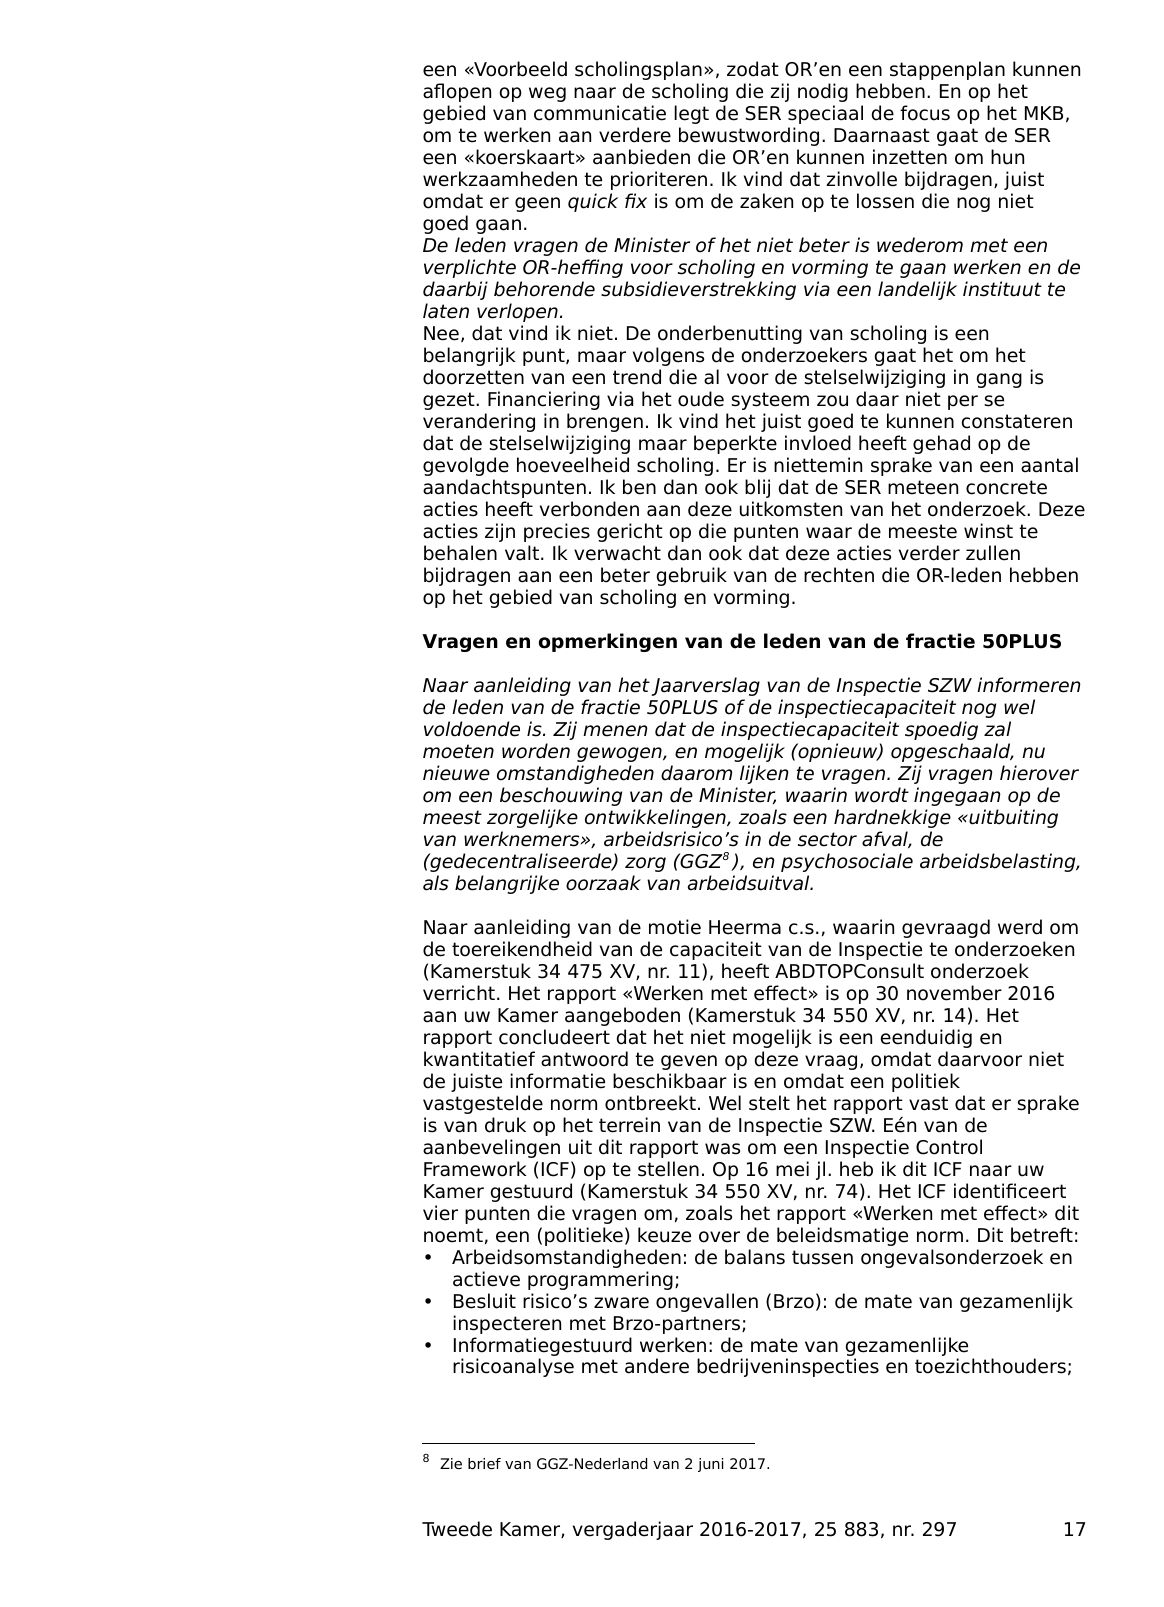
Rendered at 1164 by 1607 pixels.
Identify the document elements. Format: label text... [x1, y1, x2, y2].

text een «Voorbeeld scholingsplan», zodat OR’en een stappenplan kunnen aflopen op weg naar de scholing die zij nodig hebben. En op het gebied van communicatie legt de SER speciaal de focus op het MKB, om te werken aan verdere bewustwording. Daarnaast gaat de SER een «koerskaart» aanbieden die OR’en kunnen inzetten om hun werkzaamheden te prioriteren. Ik vind dat zinvolle bijdragen, juist omdat er geen quick fix is om de zaken op te lossen die nog niet goed gaan. [422, 59, 1087, 235]
text Naar aanleiding van de motie Heerma c.s., waarin gevraagd werd om de toereikendheid van de capaciteit van de Inspectie te onderzoeken (Kamerstuk 34 475 XV, nr. 11), heeft ABDTOPConsult onderzoek verricht. Het rapport «Werken met effect» is op 30 november 2016 aan uw Kamer aangeboden (Kamerstuk 34 550 XV, nr. 14). Het rapport concludeert dat het niet mogelijk is een eenduidig en kwantitatief antwoord te geven op deze vraag, omdat daarvoor niet de juiste informatie beschikbaar is en omdat een politiek vastgestelde norm ontbreekt. Wel stelt het rapport vast dat er sprake is van druk op het terrein van de Inspectie SZW. Eén van de aanbevelingen uit dit rapport was om een Inspectie Control Framework (ICF) op te stellen. Op 16 mei jl. heb ik dit ICF naar uw Kamer gestuurd (Kamerstuk 34 550 XV, nr. 74). Het ICF identificeert vier punten die vragen om, zoals het rapport «Werken met effect» dit noemt, een (politieke) keuze over de beleidsmatige norm. Dit betreft: [422, 917, 1087, 1247]
text Zie brief van GGZ-Nederland van 2 juni 2017. [422, 1452, 1087, 1474]
text Naar aanleiding van het Jaarverslag van de Inspectie SZW informeren de leden van de fractie 50PLUS of de inspectiecapaciteit nog wel voldoende is. Zij menen dat de inspectiecapaciteit spoedig zal moeten worden gewogen, en mogelijk (opnieuw) opgeschaald, nu nieuwe omstandigheden daarom lijken te vragen. Zij vragen hierover om een beschouwing van de Minister, waarin wordt ingegaan op de meest zorgelijke ontwikkelingen, zoals een hardnekkige «uitbuiting van werknemers», arbeidsrisico’s in de sector afval, de (gedecentraliseerde) zorg (GGZ), en psychosociale arbeidsbelasting, als belangrijke oorzaak van arbeidsuitval. [422, 675, 1087, 895]
text • Informatiegestuurd werken: de mate van gezamenlijke risicoanalyse met andere bedrijveninspecties en toezichthouders; [422, 1334, 1087, 1378]
text De leden vragen de Minister of het niet beter is wederom met een verplichte OR-heffing voor scholing en vorming te gaan werken en de daarbij behorende subsidieverstrekking via een landelijk instituut te laten verlopen. [422, 235, 1087, 323]
text Nee, dat vind ik niet. De onderbenutting van scholing is een belangrijk punt, maar volgens de onderzoekers gaat het om het doorzetten van een trend die al voor de stelselwijziging in gang is gezet. Financiering via het oude systeem zou daar niet per se verandering in brengen. Ik vind het juist goed te kunnen constateren dat de stelselwijziging maar beperkte invloed heeft gehad op de gevolgde hoeveelheid scholing. Er is niettemin sprake van een aantal aandachtspunten. Ik ben dan ook blij dat de SER meteen concrete acties heeft verbonden aan deze uitkomsten van het onderzoek. Deze acties zijn precies gericht op die punten waar de meeste winst te behalen valt. Ik verwacht dan ook dat deze acties verder zullen bijdragen aan een beter gebruik van de rechten die OR-leden hebben op het gebied van scholing en vorming. [422, 323, 1087, 608]
text • Besluit risico’s zware ongevallen (Brzo): de mate van gezamenlijk inspecteren met Brzo-partners; [422, 1291, 1087, 1334]
subtitle Vragen en opmerkingen van de leden van de fractie 50PLUS [422, 631, 1087, 653]
text • Arbeidsomstandigheden: de balans tussen ongevalsonderzoek en actieve programmering; [422, 1247, 1087, 1291]
